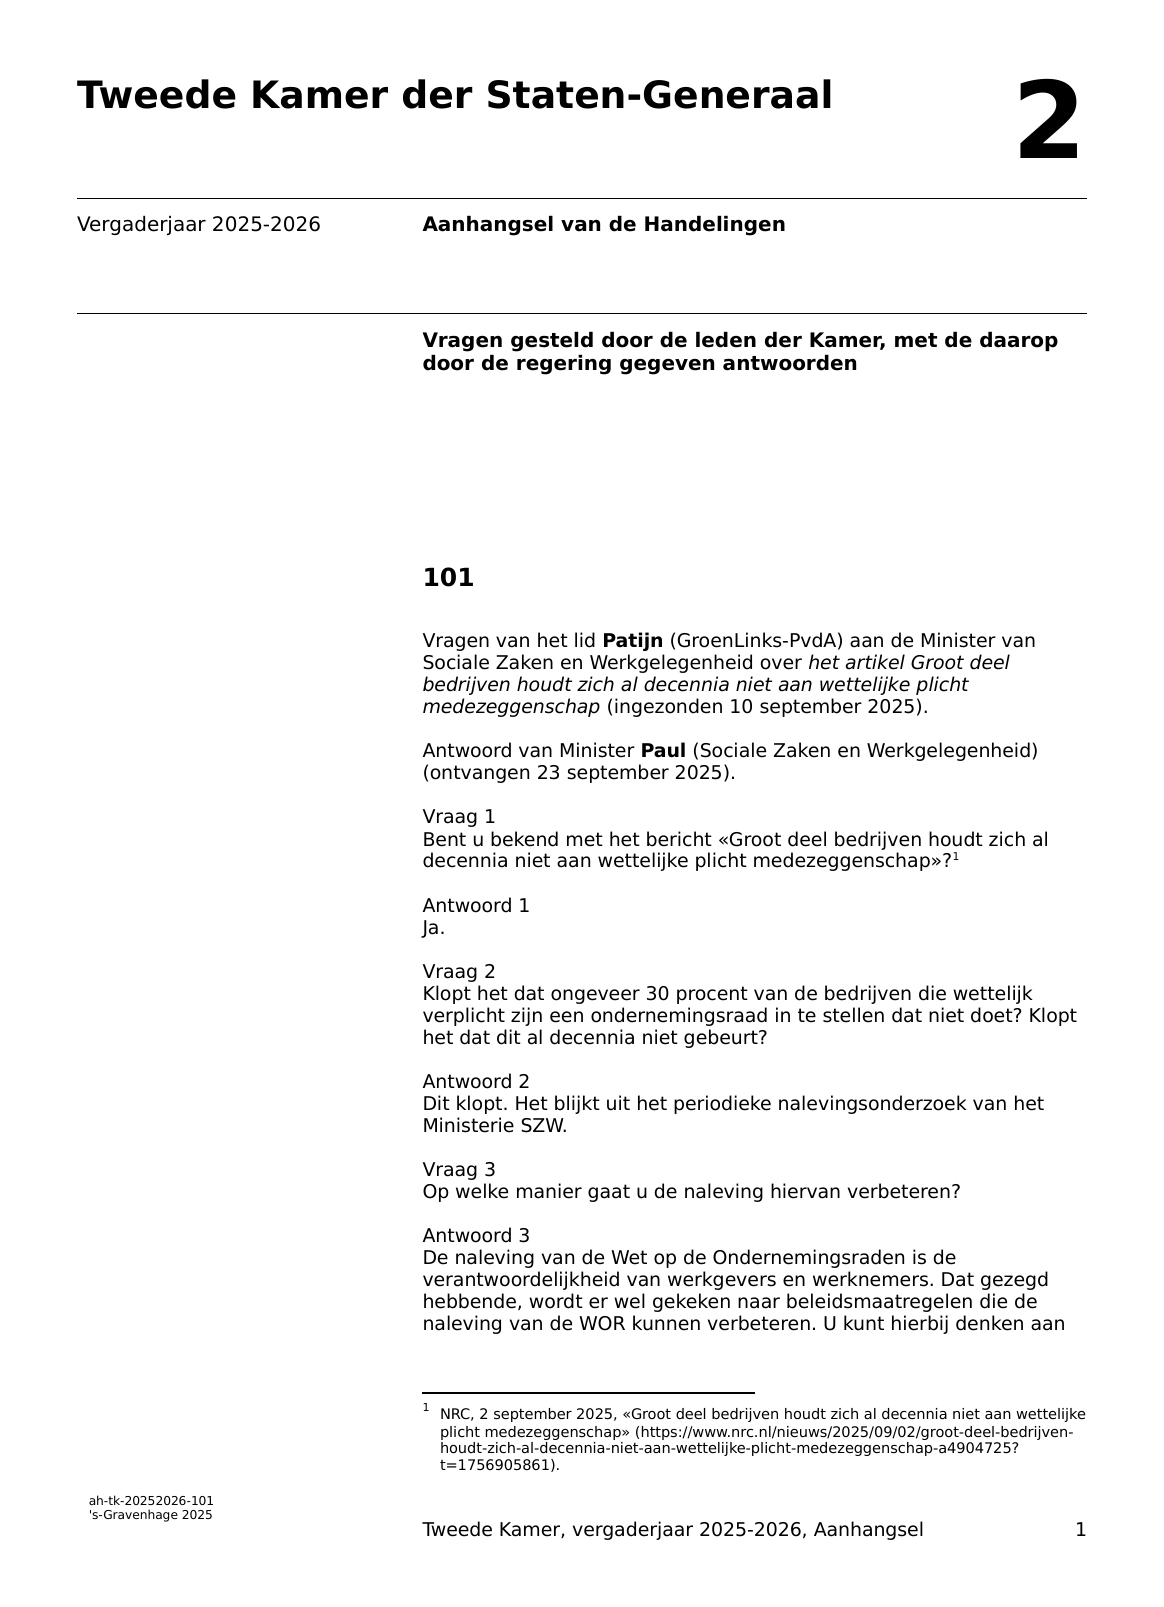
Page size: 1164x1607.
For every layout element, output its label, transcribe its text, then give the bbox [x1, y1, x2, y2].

text 's-Gravenhage 2025 [88, 1508, 323, 1522]
text Vraag 2 [422, 961, 1087, 983]
table_header 2 [886, 59, 1087, 198]
table_cell Vragen gesteld door de leden der Kamer, met de daarop door de regering gegeven antwoorden [422, 314, 1087, 375]
text Antwoord 1 [422, 894, 1087, 917]
text 101 [422, 563, 1087, 592]
table_cell [77, 314, 422, 375]
table_cell Aanhangsel van de Handelingen [422, 199, 1087, 313]
text De naleving van de Wet op de Ondernemingsraden is de verantwoordelijkheid van werkgevers en werknemers. Dat gezegd hebbende, wordt er wel gekeken naar beleidsmaatregelen die de naleving van de WOR kunnen verbeteren. U kunt hierbij denken aan [422, 1247, 1087, 1335]
text Dit klopt. Het blijkt uit het periodieke nalevingsonderzoek van het Ministerie SZW. [422, 1093, 1087, 1137]
text Ja. [422, 917, 1087, 938]
text Vraag 3 [422, 1159, 1087, 1181]
text Bent u bekend met het bericht «Groot deel bedrijven houdt zich al decennia niet aan wettelijke plicht medezeggenschap»? [422, 828, 1087, 872]
text Antwoord 2 [422, 1071, 1087, 1093]
text ah-tk-20252026-101 [88, 1494, 323, 1508]
table_cell Vergaderjaar 2025-2026 [77, 199, 422, 313]
table_header Tweede Kamer der Staten-Generaal [77, 59, 886, 198]
text Vragen van het lid Patijn (GroenLinks-PvdA) aan de Minister van Sociale Zaken en Werkgelegenheid over het artikel Groot deel bedrijven houdt zich al decennia niet aan wettelijke plicht medezeggenschap (ingezonden 10 september 2025). [422, 630, 1087, 718]
text Op welke manier gaat u de naleving hiervan verbeteren? [422, 1181, 1087, 1203]
text Antwoord van Minister Paul (Sociale Zaken en Werkgelegenheid) (ontvangen 23 september 2025). [422, 740, 1087, 784]
text Klopt het dat ongeveer 30 procent van de bedrijven die wettelijk verplicht zijn een ondernemingsraad in te stellen dat niet doet? Klopt het dat dit al decennia niet gebeurt? [422, 983, 1087, 1049]
text Vraag 1 [422, 806, 1087, 828]
text Antwoord 3 [422, 1225, 1087, 1247]
text NRC, 2 september 2025, «Groot deel bedrijven houdt zich al decennia niet aan wettelijke plicht medezeggenschap» (https://www.nrc.nl/nieuws/2025/09/02/groot-deel-bedrijven-houdt-zich-al-decennia-niet-aan-wettelijke-plicht-medezeggenschap-a4904725?t=1756905861). [422, 1402, 1087, 1474]
